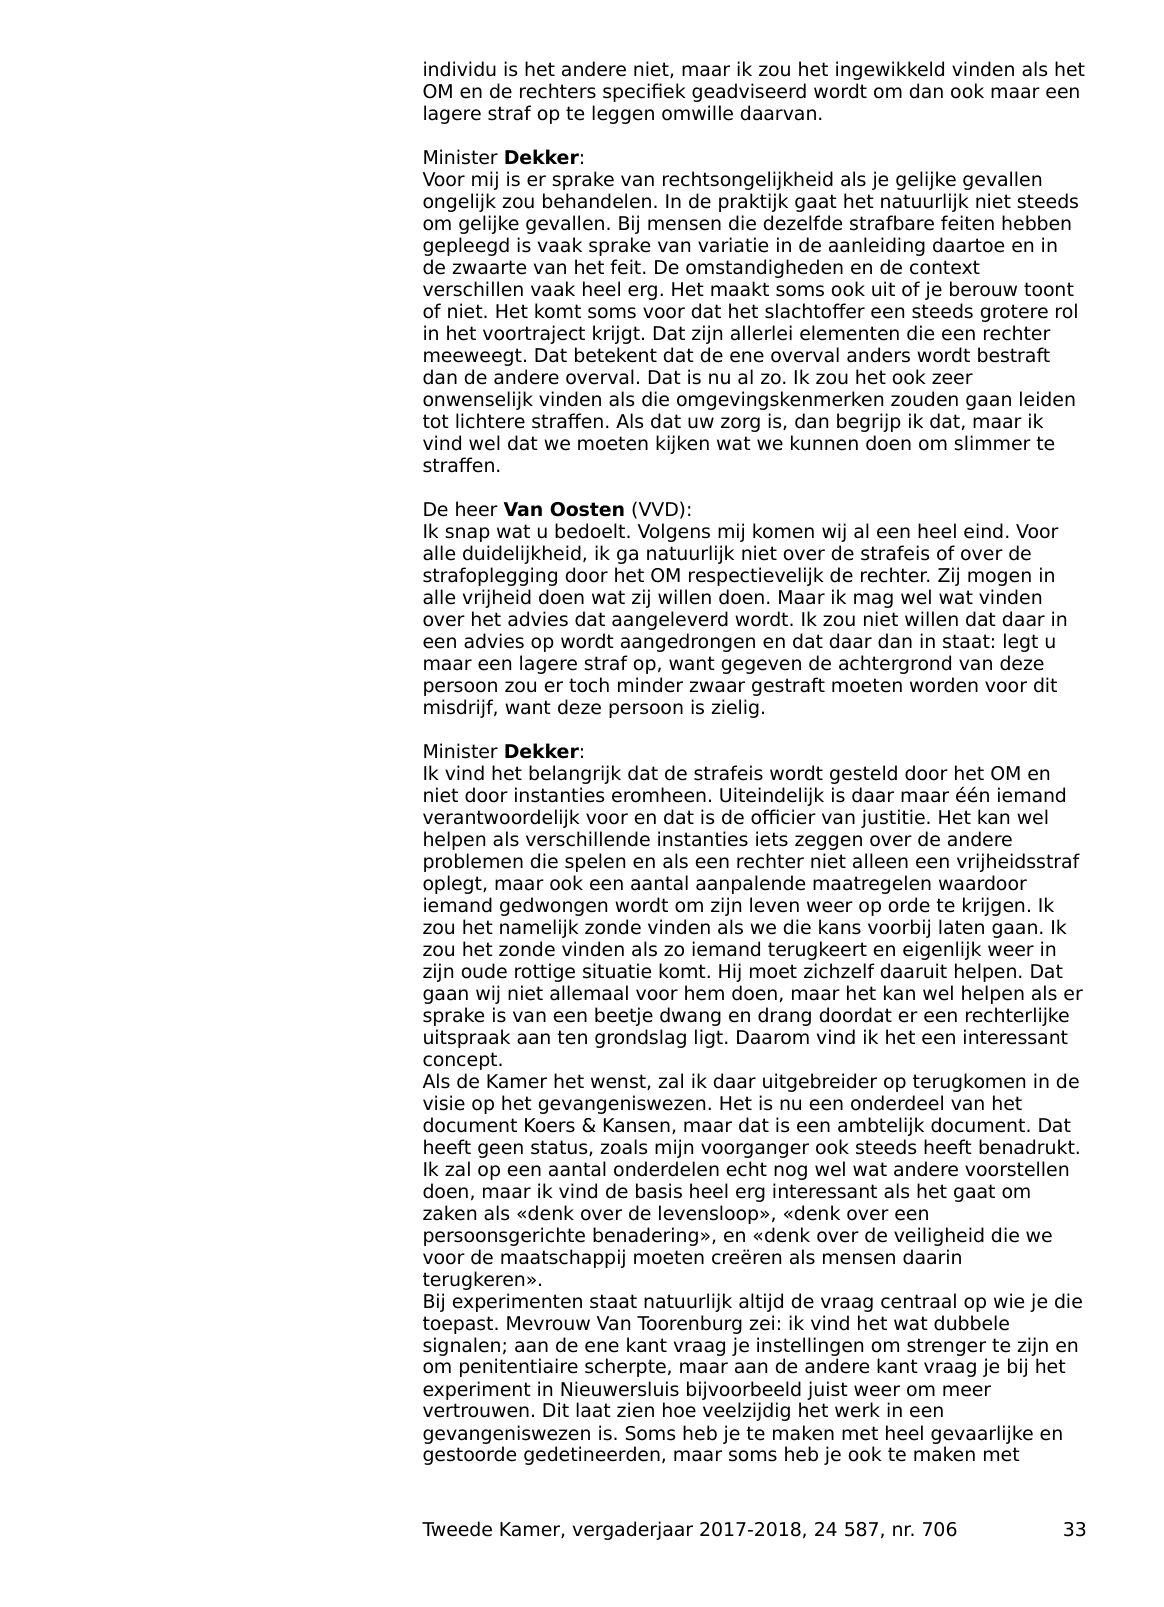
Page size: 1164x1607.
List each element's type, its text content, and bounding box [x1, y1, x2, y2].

text individu is het andere niet, maar ik zou het ingewikkeld vinden als het OM en de rechters specifiek geadviseerd wordt om dan ook maar een lagere straf op te leggen omwille daarvan. [422, 59, 1087, 125]
text Als de Kamer het wenst, zal ik daar uitgebreider op terugkomen in de visie op het gevangeniswezen. Het is nu een onderdeel van het document Koers & Kansen, maar dat is een ambtelijk document. Dat heeft geen status, zoals mijn voorganger ook steeds heeft benadrukt. Ik zal op een aantal onderdelen echt nog wel wat andere voorstellen doen, maar ik vind de basis heel erg interessant als het gaat om zaken als «denk over de levensloop», «denk over een persoonsgerichte benadering», en «denk over de veiligheid die we voor de maatschappij moeten creëren als mensen daarin terugkeren». [422, 1071, 1087, 1291]
text Minister Dekker: [422, 147, 1087, 169]
text Minister Dekker: [422, 741, 1087, 763]
text De heer Van Oosten (VVD): [422, 499, 1087, 521]
text Bij experimenten staat natuurlijk altijd de vraag centraal op wie je die toepast. Mevrouw Van Toorenburg zei: ik vind het wat dubbele signalen; aan de ene kant vraag je instellingen om strenger te zijn en om penitentiaire scherpte, maar aan de andere kant vraag je bij het experiment in Nieuwersluis bijvoorbeeld juist weer om meer vertrouwen. Dit laat zien hoe veelzijdig het werk in een gevangeniswezen is. Soms heb je te maken met heel gevaarlijke en gestoorde gedetineerden, maar soms heb je ook te maken met [422, 1291, 1087, 1466]
text Ik snap wat u bedoelt. Volgens mij komen wij al een heel eind. Voor alle duidelijkheid, ik ga natuurlijk niet over de strafeis of over de strafoplegging door het OM respectievelijk de rechter. Zij mogen in alle vrijheid doen wat zij willen doen. Maar ik mag wel wat vinden over het advies dat aangeleverd wordt. Ik zou niet willen dat daar in een advies op wordt aangedrongen en dat daar dan in staat: legt u maar een lagere straf op, want gegeven de achtergrond van deze persoon zou er toch minder zwaar gestraft moeten worden voor dit misdrijf, want deze persoon is zielig. [422, 521, 1087, 719]
text Voor mij is er sprake van rechtsongelijkheid als je gelijke gevallen ongelijk zou behandelen. In de praktijk gaat het natuurlijk niet steeds om gelijke gevallen. Bij mensen die dezelfde strafbare feiten hebben gepleegd is vaak sprake van variatie in de aanleiding daartoe en in de zwaarte van het feit. De omstandigheden en de context verschillen vaak heel erg. Het maakt soms ook uit of je berouw toont of niet. Het komt soms voor dat het slachtoffer een steeds grotere rol in het voortraject krijgt. Dat zijn allerlei elementen die een rechter meeweegt. Dat betekent dat de ene overval anders wordt bestraft dan de andere overval. Dat is nu al zo. Ik zou het ook zeer onwenselijk vinden als die omgevingskenmerken zouden gaan leiden tot lichtere straffen. Als dat uw zorg is, dan begrijp ik dat, maar ik vind wel dat we moeten kijken wat we kunnen doen om slimmer te straffen. [422, 169, 1087, 477]
text Ik vind het belangrijk dat de strafeis wordt gesteld door het OM en niet door instanties eromheen. Uiteindelijk is daar maar één iemand verantwoordelijk voor en dat is de officier van justitie. Het kan wel helpen als verschillende instanties iets zeggen over de andere problemen die spelen en als een rechter niet alleen een vrijheidsstraf oplegt, maar ook een aantal aanpalende maatregelen waardoor iemand gedwongen wordt om zijn leven weer op orde te krijgen. Ik zou het namelijk zonde vinden als we die kans voorbij laten gaan. Ik zou het zonde vinden als zo iemand terugkeert en eigenlijk weer in zijn oude rottige situatie komt. Hij moet zichzelf daaruit helpen. Dat gaan wij niet allemaal voor hem doen, maar het kan wel helpen als er sprake is van een beetje dwang en drang doordat er een rechterlijke uitspraak aan ten grondslag ligt. Daarom vind ik het een interessant concept. [422, 763, 1087, 1071]
